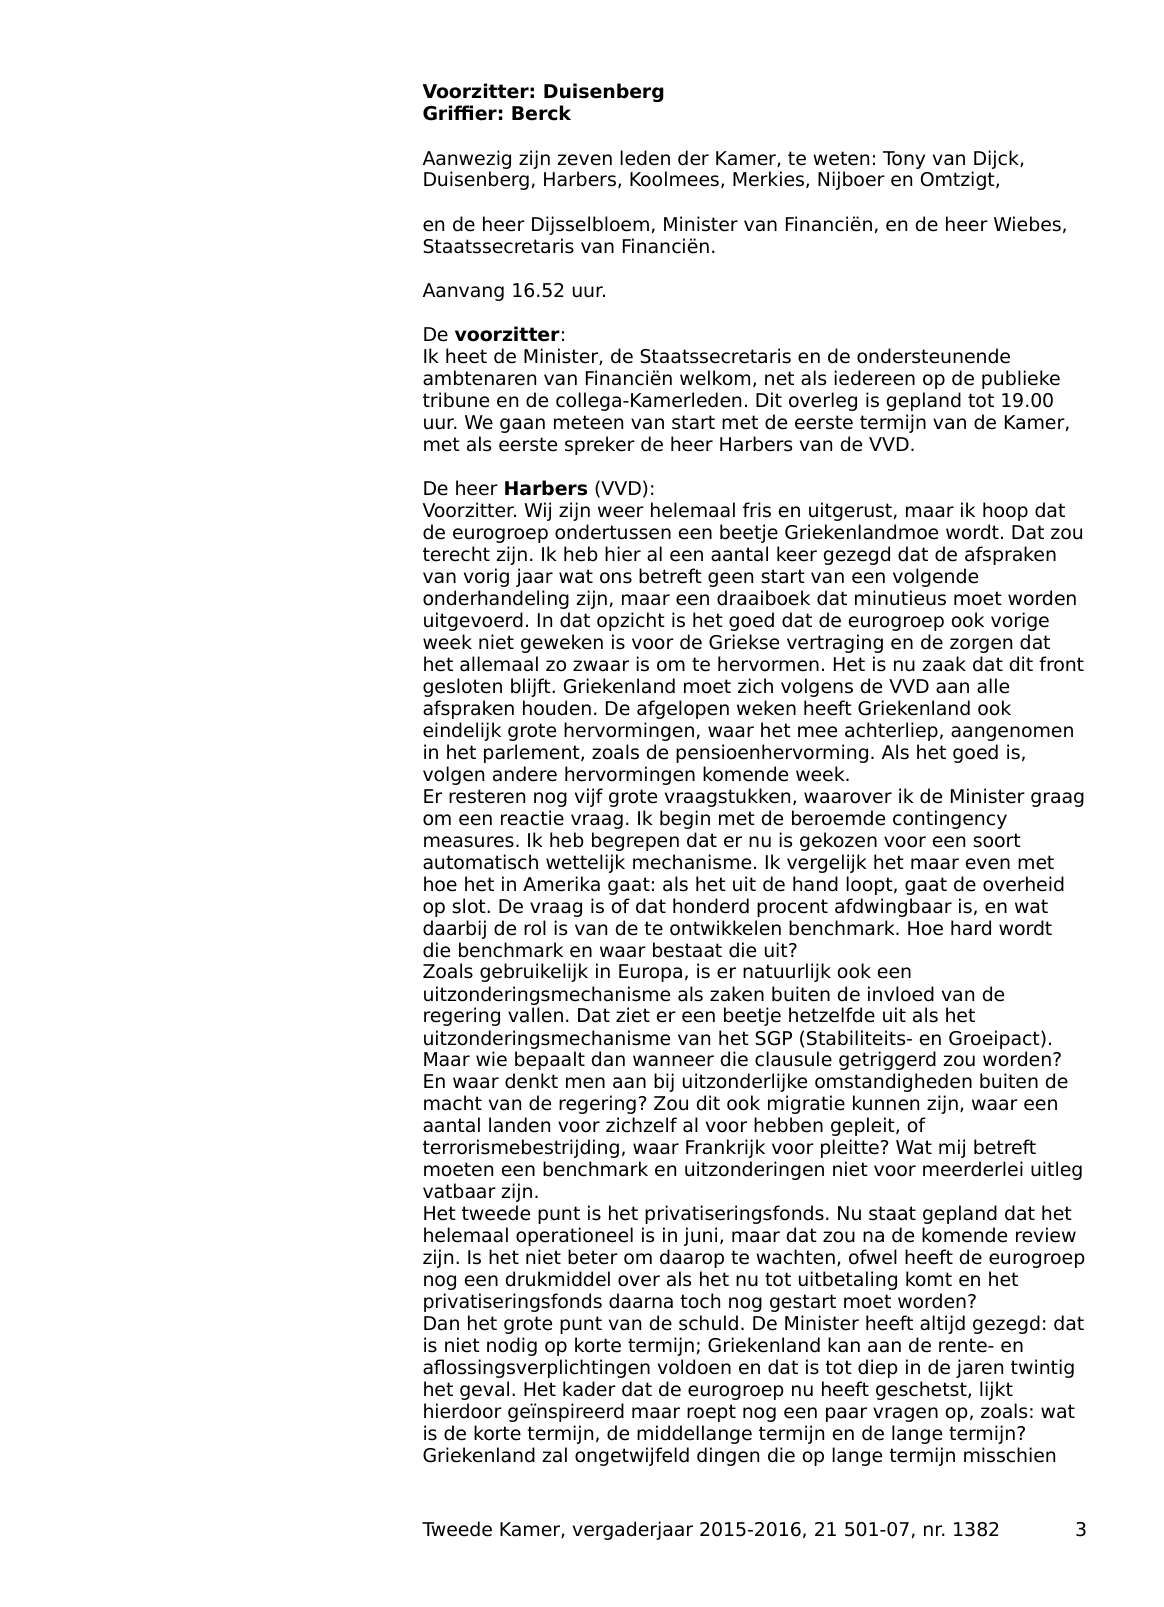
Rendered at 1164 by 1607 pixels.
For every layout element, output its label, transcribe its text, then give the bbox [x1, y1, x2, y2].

text De voorzitter: [422, 324, 1087, 346]
text Zoals gebruikelijk in Europa, is er natuurlijk ook een uitzonderingsmechanisme als zaken buiten de invloed van de regering vallen. Dat ziet er een beetje hetzelfde uit als het uitzonderingsmechanisme van het SGP (Stabiliteits- en Groeipact). Maar wie bepaalt dan wanneer die clausule getriggerd zou worden? En waar denkt men aan bij uitzonderlijke omstandigheden buiten de macht van de regering? Zou dit ook migratie kunnen zijn, waar een aantal landen voor zichzelf al voor hebben gepleit, of terrorismebestrijding, waar Frankrijk voor pleitte? Wat mij betreft moeten een benchmark en uitzonderingen niet voor meerderlei uitleg vatbaar zijn. [422, 961, 1087, 1203]
text en de heer Dijsselbloem, Minister van Financiën, en de heer Wiebes, Staatssecretaris van Financiën. [422, 213, 1087, 257]
text Aanvang 16.52 uur. [422, 280, 1087, 302]
text Voorzitter: Duisenberg [422, 81, 1087, 103]
text Ik heet de Minister, de Staatssecretaris en de ondersteunende ambtenaren van Financiën welkom, net als iedereen op de publieke tribune en de collega-Kamerleden. Dit overleg is gepland tot 19.00 uur. We gaan meteen van start met de eerste termijn van de Kamer, met als eerste spreker de heer Harbers van de VVD. [422, 346, 1087, 456]
text Voorzitter. Wij zijn weer helemaal fris en uitgerust, maar ik hoop dat de eurogroep ondertussen een beetje Griekenlandmoe wordt. Dat zou terecht zijn. Ik heb hier al een aantal keer gezegd dat de afspraken van vorig jaar wat ons betreft geen start van een volgende onderhandeling zijn, maar een draaiboek dat minutieus moet worden uitgevoerd. In dat opzicht is het goed dat de eurogroep ook vorige week niet geweken is voor de Griekse vertraging en de zorgen dat het allemaal zo zwaar is om te hervormen. Het is nu zaak dat dit front gesloten blijft. Griekenland moet zich volgens de VVD aan alle afspraken houden. De afgelopen weken heeft Griekenland ook eindelijk grote hervormingen, waar het mee achterliep, aangenomen in het parlement, zoals de pensioenhervorming. Als het goed is, volgen andere hervormingen komende week. [422, 500, 1087, 786]
text Het tweede punt is het privatiseringsfonds. Nu staat gepland dat het helemaal operationeel is in juni, maar dat zou na de komende review zijn. Is het niet beter om daarop te wachten, ofwel heeft de eurogroep nog een drukmiddel over als het nu tot uitbetaling komt en het privatiseringsfonds daarna toch nog gestart moet worden? [422, 1203, 1087, 1313]
text Griffier: Berck [422, 103, 1087, 125]
text Aanwezig zijn zeven leden der Kamer, te weten: Tony van Dijck, Duisenberg, Harbers, Koolmees, Merkies, Nijboer en Omtzigt, [422, 147, 1087, 191]
text Dan het grote punt van de schuld. De Minister heeft altijd gezegd: dat is niet nodig op korte termijn; Griekenland kan aan de rente- en aflossingsverplichtingen voldoen en dat is tot diep in de jaren twintig het geval. Het kader dat de eurogroep nu heeft geschetst, lijkt hierdoor geïnspireerd maar roept nog een paar vragen op, zoals: wat is de korte termijn, de middellange termijn en de lange termijn? Griekenland zal ongetwijfeld dingen die op lange termijn misschien [422, 1313, 1087, 1467]
text De heer Harbers (VVD): [422, 478, 1087, 500]
text Er resteren nog vijf grote vraagstukken, waarover ik de Minister graag om een reactie vraag. Ik begin met de beroemde contingency measures. Ik heb begrepen dat er nu is gekozen voor een soort automatisch wettelijk mechanisme. Ik vergelijk het maar even met hoe het in Amerika gaat: als het uit de hand loopt, gaat de overheid op slot. De vraag is of dat honderd procent afdwingbaar is, en wat daarbij de rol is van de te ontwikkelen benchmark. Hoe hard wordt die benchmark en waar bestaat die uit? [422, 786, 1087, 961]
